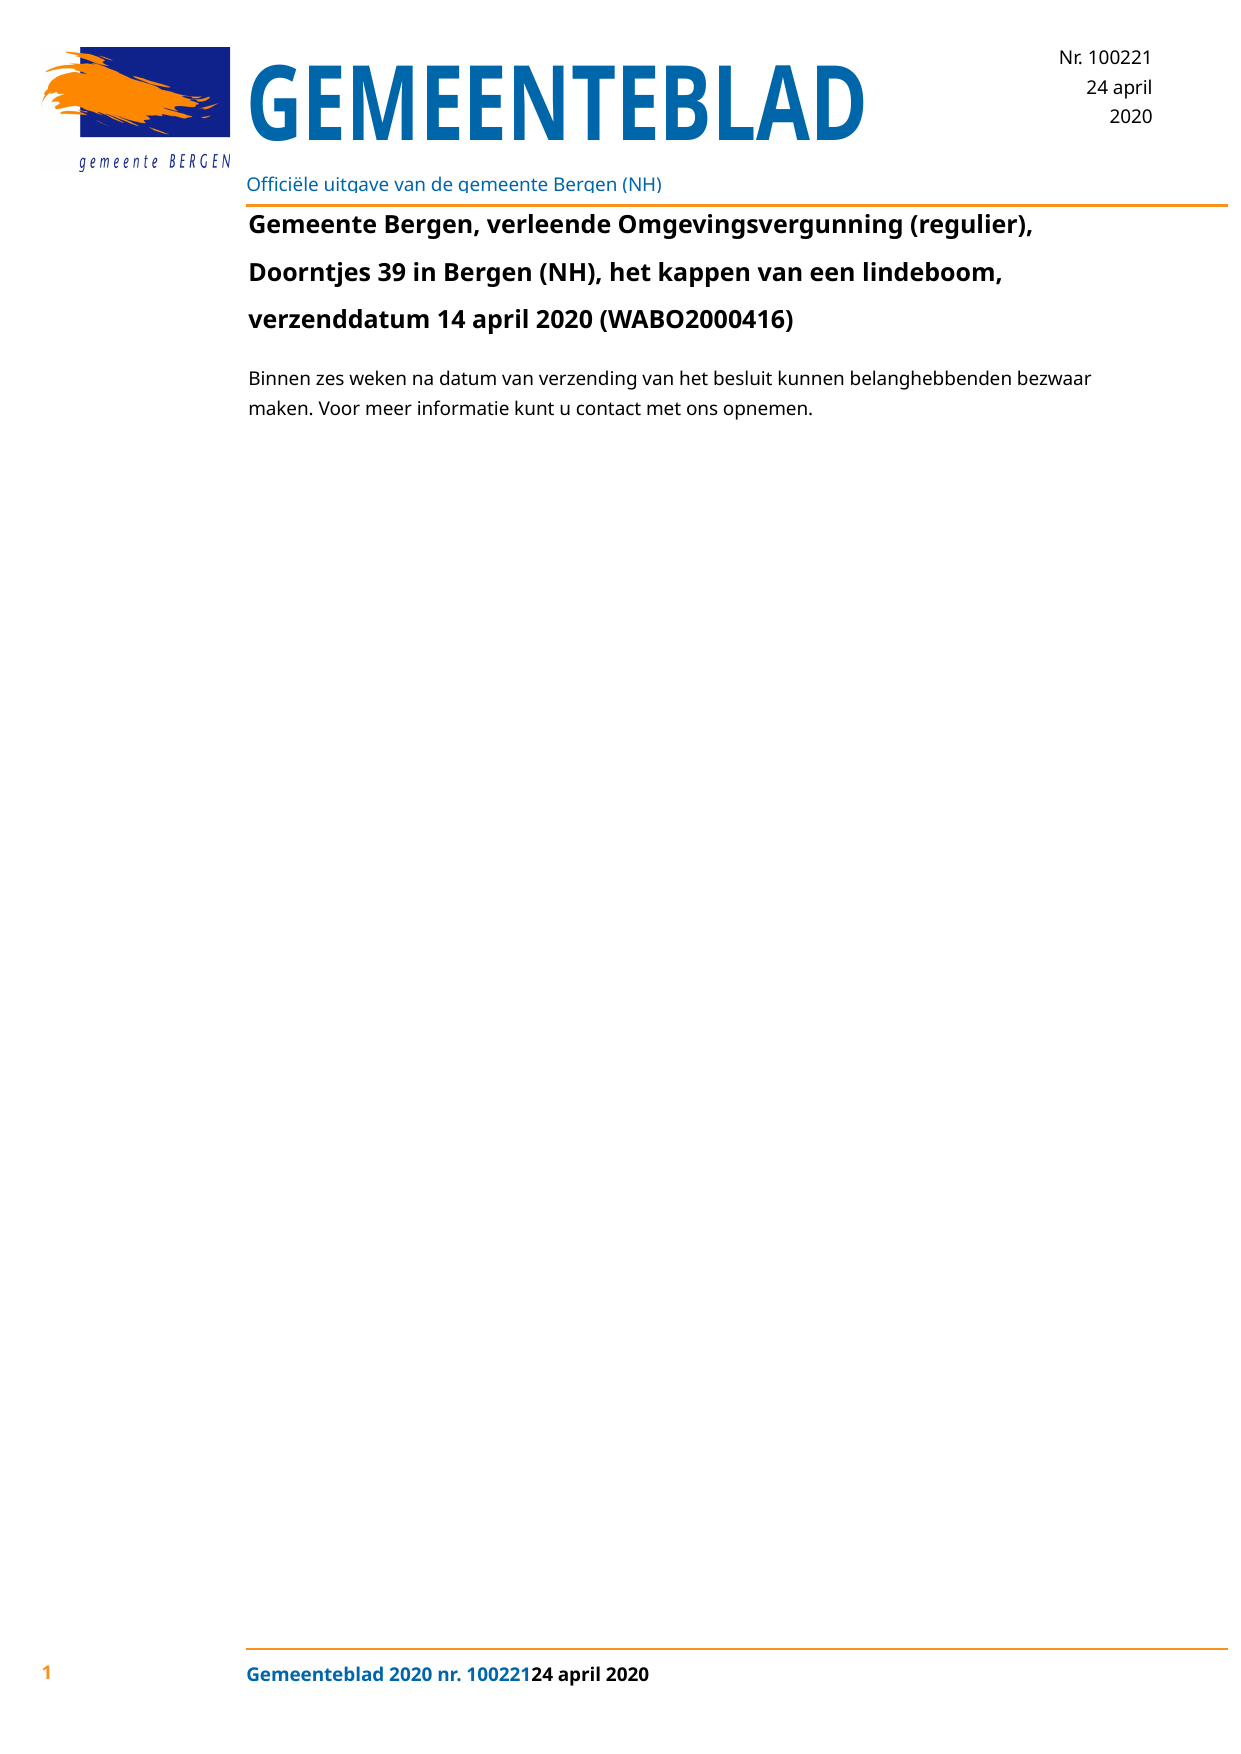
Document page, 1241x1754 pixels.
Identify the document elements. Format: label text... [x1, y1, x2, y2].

text Binnen zes weken na datum van verzending van het besluit kunnen belanghebbenden bezwaar maken. Voor meer informatie kunt u contact met ons opnemen. [248, 366, 1152, 421]
text Gemeente Bergen, verleende Omgevingsvergunning (regulier), Doorntjes 39 in Bergen (NH), het kappen van een lindeboom, verzenddatum 14 april 2020 (WABO2000416) [248, 207, 1152, 336]
picture [41, 47, 231, 172]
